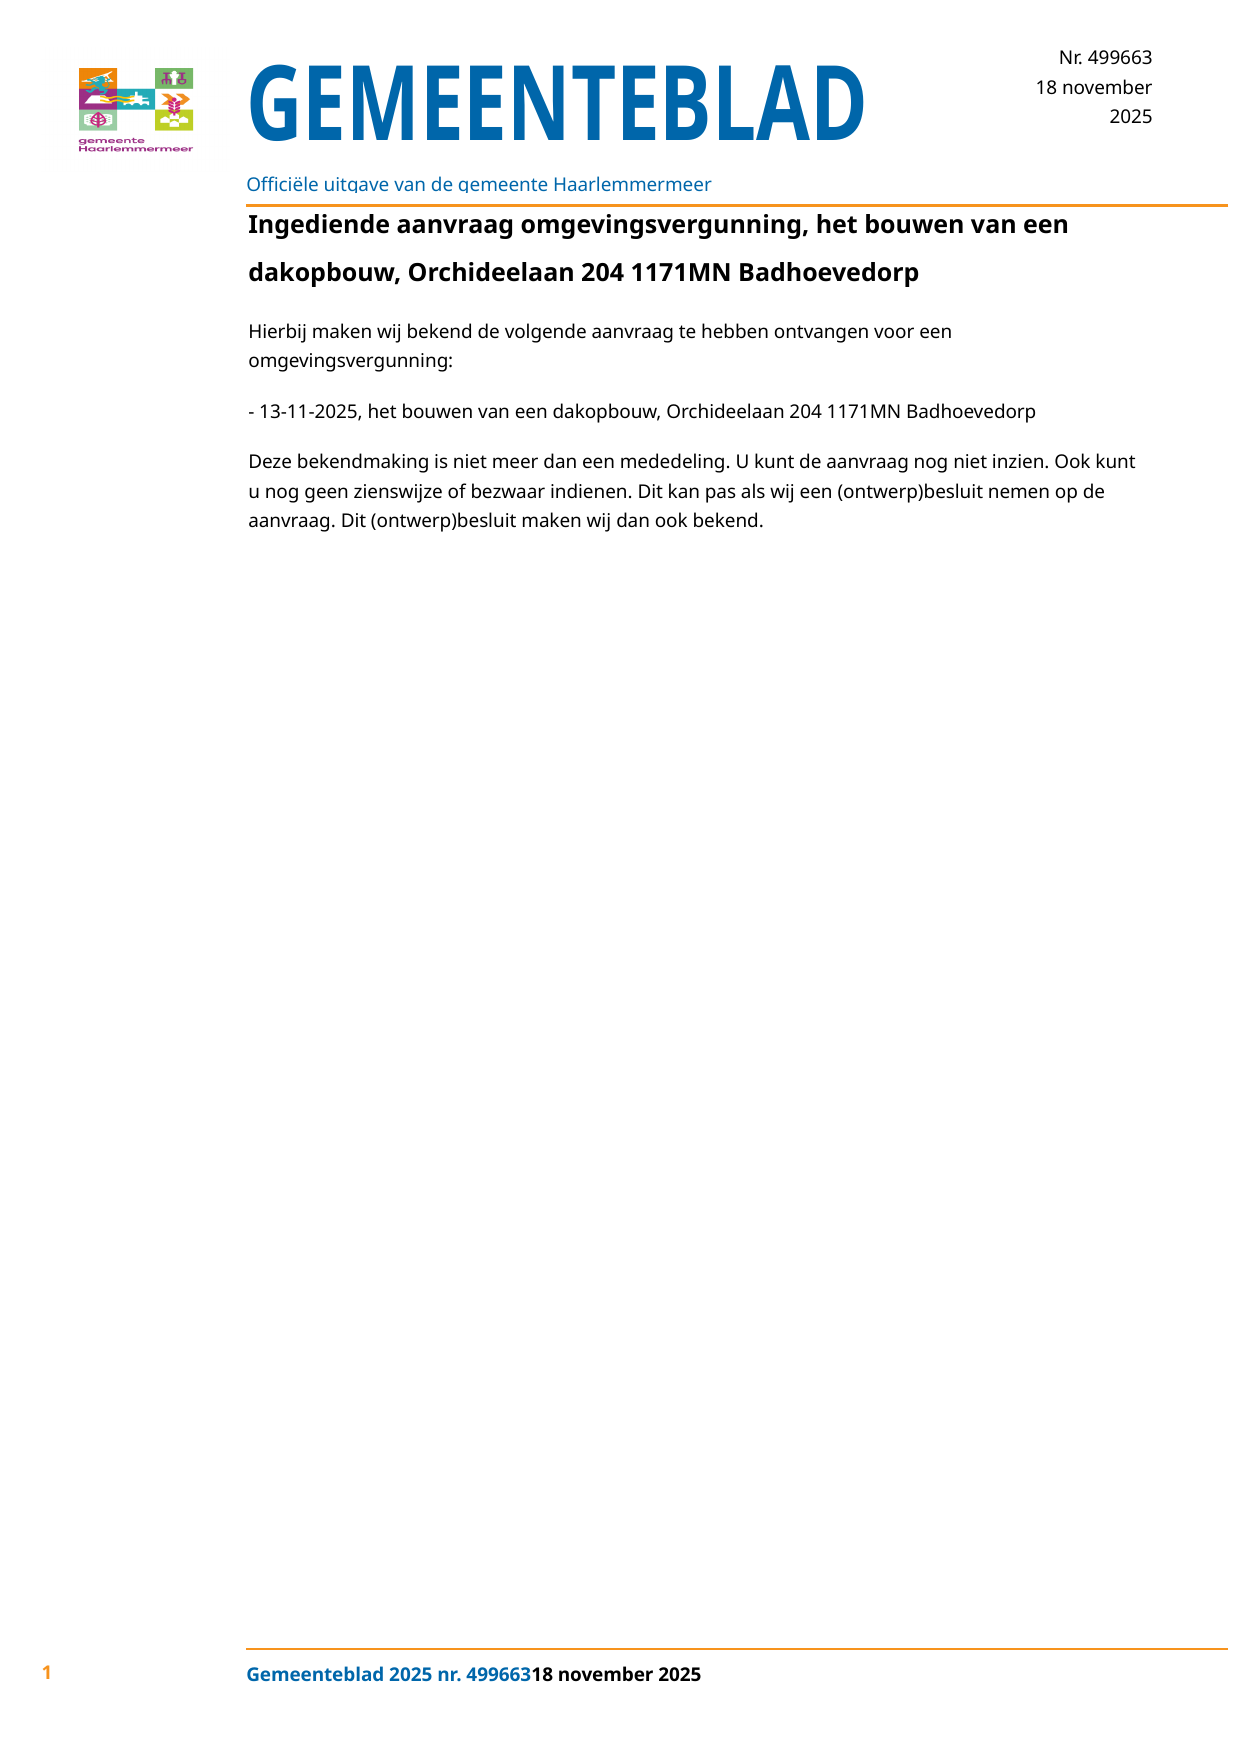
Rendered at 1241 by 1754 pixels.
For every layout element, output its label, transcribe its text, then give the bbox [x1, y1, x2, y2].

text Hierbij maken wij bekend de volgende aanvraag te hebben ontvangen voor een omgevingsvergunning: [248, 318, 1152, 373]
picture [41, 47, 231, 172]
text Ingediende aanvraag omgevingsvergunning, het bouwen van een dakopbouw, Orchideelaan 204 1171MN Badhoevedorp [248, 207, 1152, 288]
text - 13-11-2025, het bouwen van een dakopbouw, Orchideelaan 204 1171MN Badhoevedorp [248, 398, 1152, 424]
text Deze bekendmaking is niet meer dan een mededeling. U kunt de aanvraag nog niet inzien. Ook kunt u nog geen zienswijze of bezwaar indienen. Dit kan pas als wij een (ontwerp)besluit nemen op de aanvraag. Dit (ontwerp)besluit maken wij dan ook bekend. [248, 448, 1152, 533]
